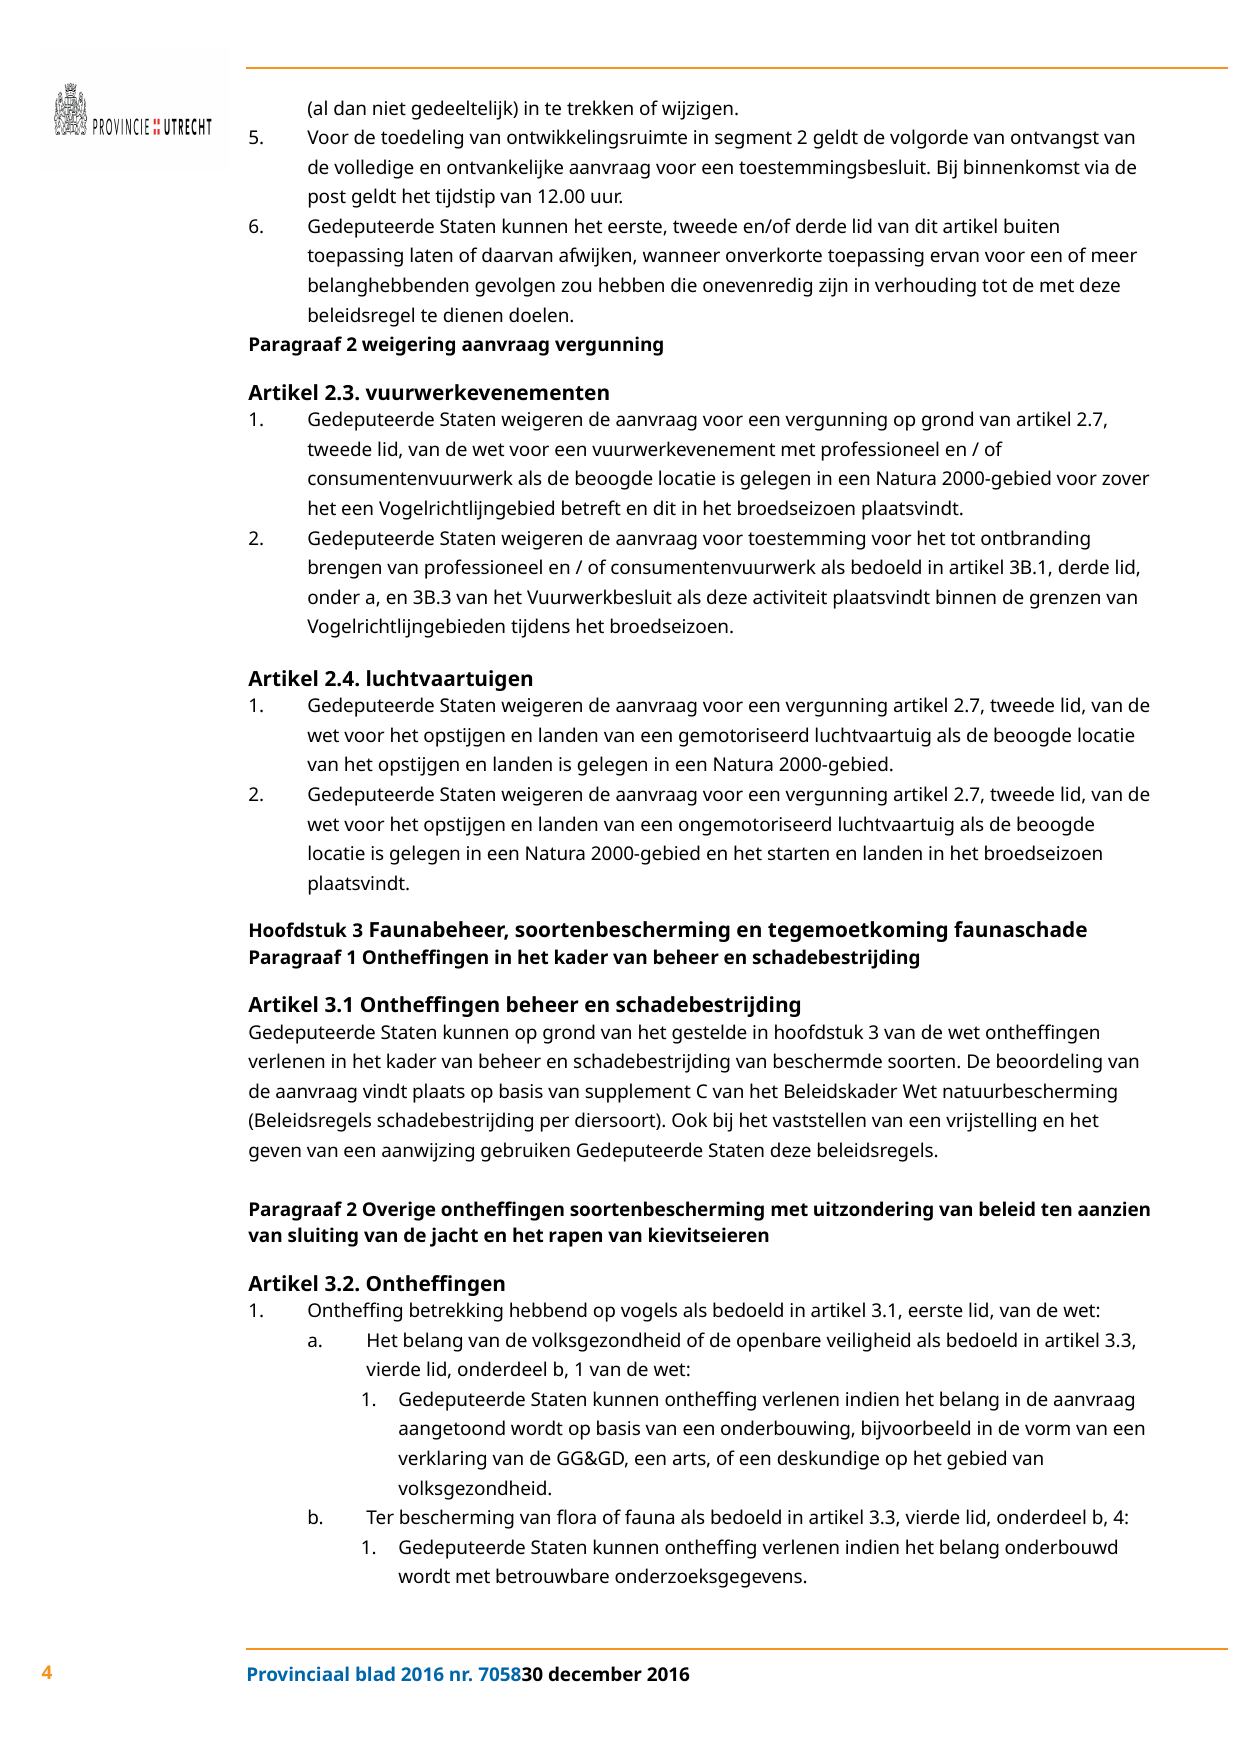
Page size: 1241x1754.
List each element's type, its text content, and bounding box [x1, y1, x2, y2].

list Voor de toedeling van ontwikkelingsruimte in segment 2 geldt de volgorde van ontvangst van de volledige en ontvankelijke aanvraag voor een toestemmingsbesluit. Bij binnenkomst via de post geldt het tijdstip van 12.00 uur. [248, 124, 1152, 209]
text Artikel 3.2. Ontheffingen [248, 1269, 1152, 1297]
text Artikel 2.4. luchtvaartuigen [248, 664, 1152, 692]
list Gedeputeerde Staten kunnen ontheffing verlenen indien het belang in de aanvraag aangetoond wordt op basis van een onderbouwing, bijvoorbeeld in de vorm van een verklaring van de GG&GD, een arts, of een deskundige op het gebied van volksgezondheid. [361, 1386, 1152, 1500]
picture [41, 47, 231, 172]
list Gedeputeerde Staten weigeren de aanvraag voor een vergunning artikel 2.7, tweede lid, van de wet voor het opstijgen en landen van een gemotoriseerd luchtvaartuig als de beoogde locatie van het opstijgen en landen is gelegen in een Natura 2000-gebied. [248, 692, 1152, 777]
text Hoofdstuk 3 Faunabeheer, soortenbescherming en tegemoetkoming faunaschade [248, 916, 1152, 944]
list Gedeputeerde Staten weigeren de aanvraag voor een vergunning op grond van artikel 2.7, tweede lid, van de wet voor een vuurwerkevenement met professioneel en / of consumentenvuurwerk als de beoogde locatie is gelegen in een Natura 2000-gebied voor zover het een Vogelrichtlijngebied betreft en dit in het broedseizoen plaatsvindt. [248, 406, 1152, 521]
list Gedeputeerde Staten kunnen ontheffing verlenen indien het belang onderbouwd wordt met betrouwbare onderzoeksgegevens. [361, 1534, 1152, 1589]
text Paragraaf 2 Overige ontheffingen soortenbescherming met uitzondering van beleid ten aanzien van sluiting van de jacht en het rapen van kievitseieren [248, 1196, 1152, 1248]
list Gedeputeerde Staten weigeren de aanvraag voor een vergunning artikel 2.7, tweede lid, van de wet voor het opstijgen en landen van een ongemotoriseerd luchtvaartuig als de beoogde locatie is gelegen in een Natura 2000-gebied en het starten en landen in het broedseizoen plaatsvindt. [248, 781, 1152, 896]
list Ontheffing betrekking hebbend op vogels als bedoeld in artikel 3.1, eerste lid, van de wet: [248, 1297, 1152, 1323]
text Artikel 3.1 Ontheffingen beheer en schadebestrijding [248, 991, 1152, 1019]
text Gedeputeerde Staten kunnen op grond van het gestelde in hoofdstuk 3 van de wet ontheffingen verlenen in het kader van beheer en schadebestrijding van beschermde soorten. De beoordeling van de aanvraag vindt plaats op basis van supplement C van het Beleidskader Wet natuurbescherming (Beleidsregels schadebestrijding per diersoort). Ook bij het vaststellen van een vrijstelling en het geven van een aanwijzing gebruiken Gedeputeerde Staten deze beleidsregels. [248, 1019, 1152, 1163]
list Gedeputeerde Staten kunnen het eerste, tweede en/of derde lid van dit artikel buiten toepassing laten of daarvan afwijken, wanneer onverkorte toepassing ervan voor een of meer belanghebbenden gevolgen zou hebben die onevenredig zijn in verhouding tot de met deze beleidsregel te dienen doelen. [248, 213, 1152, 328]
list Het belang van de volksgezondheid of de openbare veiligheid als bedoeld in artikel 3.3, vierde lid, onderdeel b, 1 van de wet: [307, 1327, 1152, 1382]
text Paragraaf 1 Ontheffingen in het kader van beheer en schadebestrijding [248, 944, 1152, 970]
list (al dan niet gedeeltelijk) in te trekken of wijzigen. [248, 95, 1152, 121]
text Paragraaf 2 weigering aanvraag vergunning [248, 331, 1152, 357]
list Ter bescherming van flora of fauna als bedoeld in artikel 3.3, vierde lid, onderdeel b, 4: [307, 1504, 1152, 1530]
text Artikel 2.3. vuurwerkevenementen [248, 378, 1152, 406]
list Gedeputeerde Staten weigeren de aanvraag voor toestemming voor het tot ontbranding brengen van professioneel en / of consumentenvuurwerk als bedoeld in artikel 3B.1, derde lid, onder a, en 3B.3 van het Vuurwerkbesluit als deze activiteit plaatsvindt binnen de grenzen van Vogelrichtlijngebieden tijdens het broedseizoen. [248, 525, 1152, 639]
